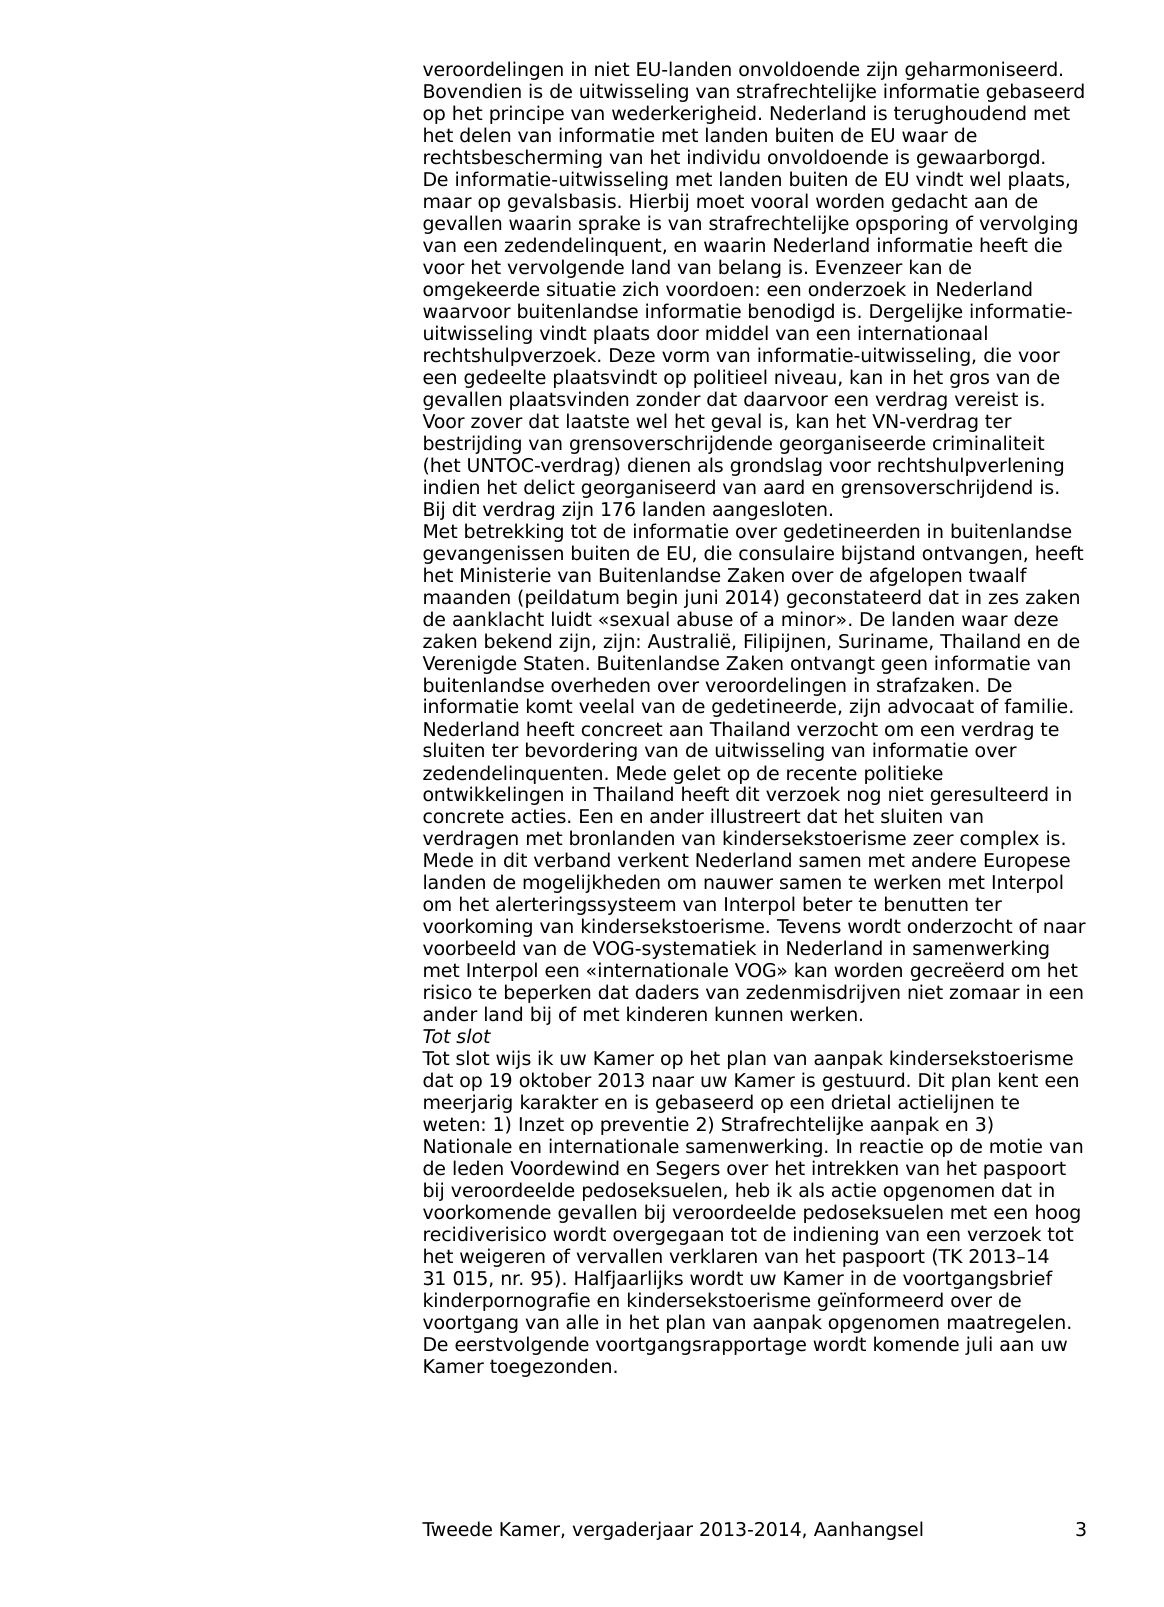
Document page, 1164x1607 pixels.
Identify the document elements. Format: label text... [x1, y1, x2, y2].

text Tot slot wijs ik uw Kamer op het plan van aanpak kindersekstoerisme dat op 19 oktober 2013 naar uw Kamer is gestuurd. Dit plan kent een meerjarig karakter en is gebaseerd op een drietal actielijnen te weten: 1) Inzet op preventie 2) Strafrechtelijke aanpak en 3) Nationale en internationale samenwerking. In reactie op de motie van de leden Voordewind en Segers over het intrekken van het paspoort bij veroordeelde pedoseksuelen, heb ik als actie opgenomen dat in voorkomende gevallen bij veroordeelde pedoseksuelen met een hoog recidiverisico wordt overgegaan tot de indiening van een verzoek tot het weigeren of vervallen verklaren van het paspoort (TK 2013–14 31 015, nr. 95). Halfjaarlijks wordt uw Kamer in de voortgangsbrief kinderpornografie en kindersekstoerisme geïnformeerd over de voortgang van alle in het plan van aanpak opgenomen maatregelen. De eerstvolgende voortgangsrapportage wordt komende juli aan uw Kamer toegezonden. [422, 1048, 1087, 1378]
text veroordelingen in niet EU-landen onvoldoende zijn geharmoniseerd. Bovendien is de uitwisseling van strafrechtelijke informatie gebaseerd op het principe van wederkerigheid. Nederland is terughoudend met het delen van informatie met landen buiten de EU waar de rechtsbescherming van het individu onvoldoende is gewaarborgd. [422, 59, 1087, 169]
text Nederland heeft concreet aan Thailand verzocht om een verdrag te sluiten ter bevordering van de uitwisseling van informatie over zedendelinquenten. Mede gelet op de recente politieke ontwikkelingen in Thailand heeft dit verzoek nog niet geresulteerd in concrete acties. Een en ander illustreert dat het sluiten van verdragen met bronlanden van kindersekstoerisme zeer complex is. Mede in dit verband verkent Nederland samen met andere Europese landen de mogelijkheden om nauwer samen te werken met Interpol om het alerteringssysteem van Interpol beter te benutten ter voorkoming van kindersekstoerisme. Tevens wordt onderzocht of naar voorbeeld van de VOG-systematiek in Nederland in samenwerking met Interpol een «internationale VOG» kan worden gecreëerd om het risico te beperken dat daders van zedenmisdrijven niet zomaar in een ander land bij of met kinderen kunnen werken. [422, 718, 1087, 1026]
text Tot slot [422, 1026, 1087, 1048]
text Met betrekking tot de informatie over gedetineerden in buitenlandse gevangenissen buiten de EU, die consulaire bijstand ontvangen, heeft het Ministerie van Buitenlandse Zaken over de afgelopen twaalf maanden (peildatum begin juni 2014) geconstateerd dat in zes zaken de aanklacht luidt «sexual abuse of a minor». De landen waar deze zaken bekend zijn, zijn: Australië, Filipijnen, Suriname, Thailand en de Verenigde Staten. Buitenlandse Zaken ontvangt geen informatie van buitenlandse overheden over veroordelingen in strafzaken. De informatie komt veelal van de gedetineerde, zijn advocaat of familie. [422, 521, 1087, 718]
text De informatie-uitwisseling met landen buiten de EU vindt wel plaats, maar op gevalsbasis. Hierbij moet vooral worden gedacht aan de gevallen waarin sprake is van strafrechtelijke opsporing of vervolging van een zedendelinquent, en waarin Nederland informatie heeft die voor het vervolgende land van belang is. Evenzeer kan de omgekeerde situatie zich voordoen: een onderzoek in Nederland waarvoor buitenlandse informatie benodigd is. Dergelijke informatie-uitwisseling vindt plaats door middel van een internationaal rechtshulpverzoek. Deze vorm van informatie-uitwisseling, die voor een gedeelte plaatsvindt op politieel niveau, kan in het gros van de gevallen plaatsvinden zonder dat daarvoor een verdrag vereist is. Voor zover dat laatste wel het geval is, kan het VN-verdrag ter bestrijding van grensoverschrijdende georganiseerde criminaliteit (het UNTOC-verdrag) dienen als grondslag voor rechtshulpverlening indien het delict georganiseerd van aard en grensoverschrijdend is. Bij dit verdrag zijn 176 landen aangesloten. [422, 169, 1087, 521]
